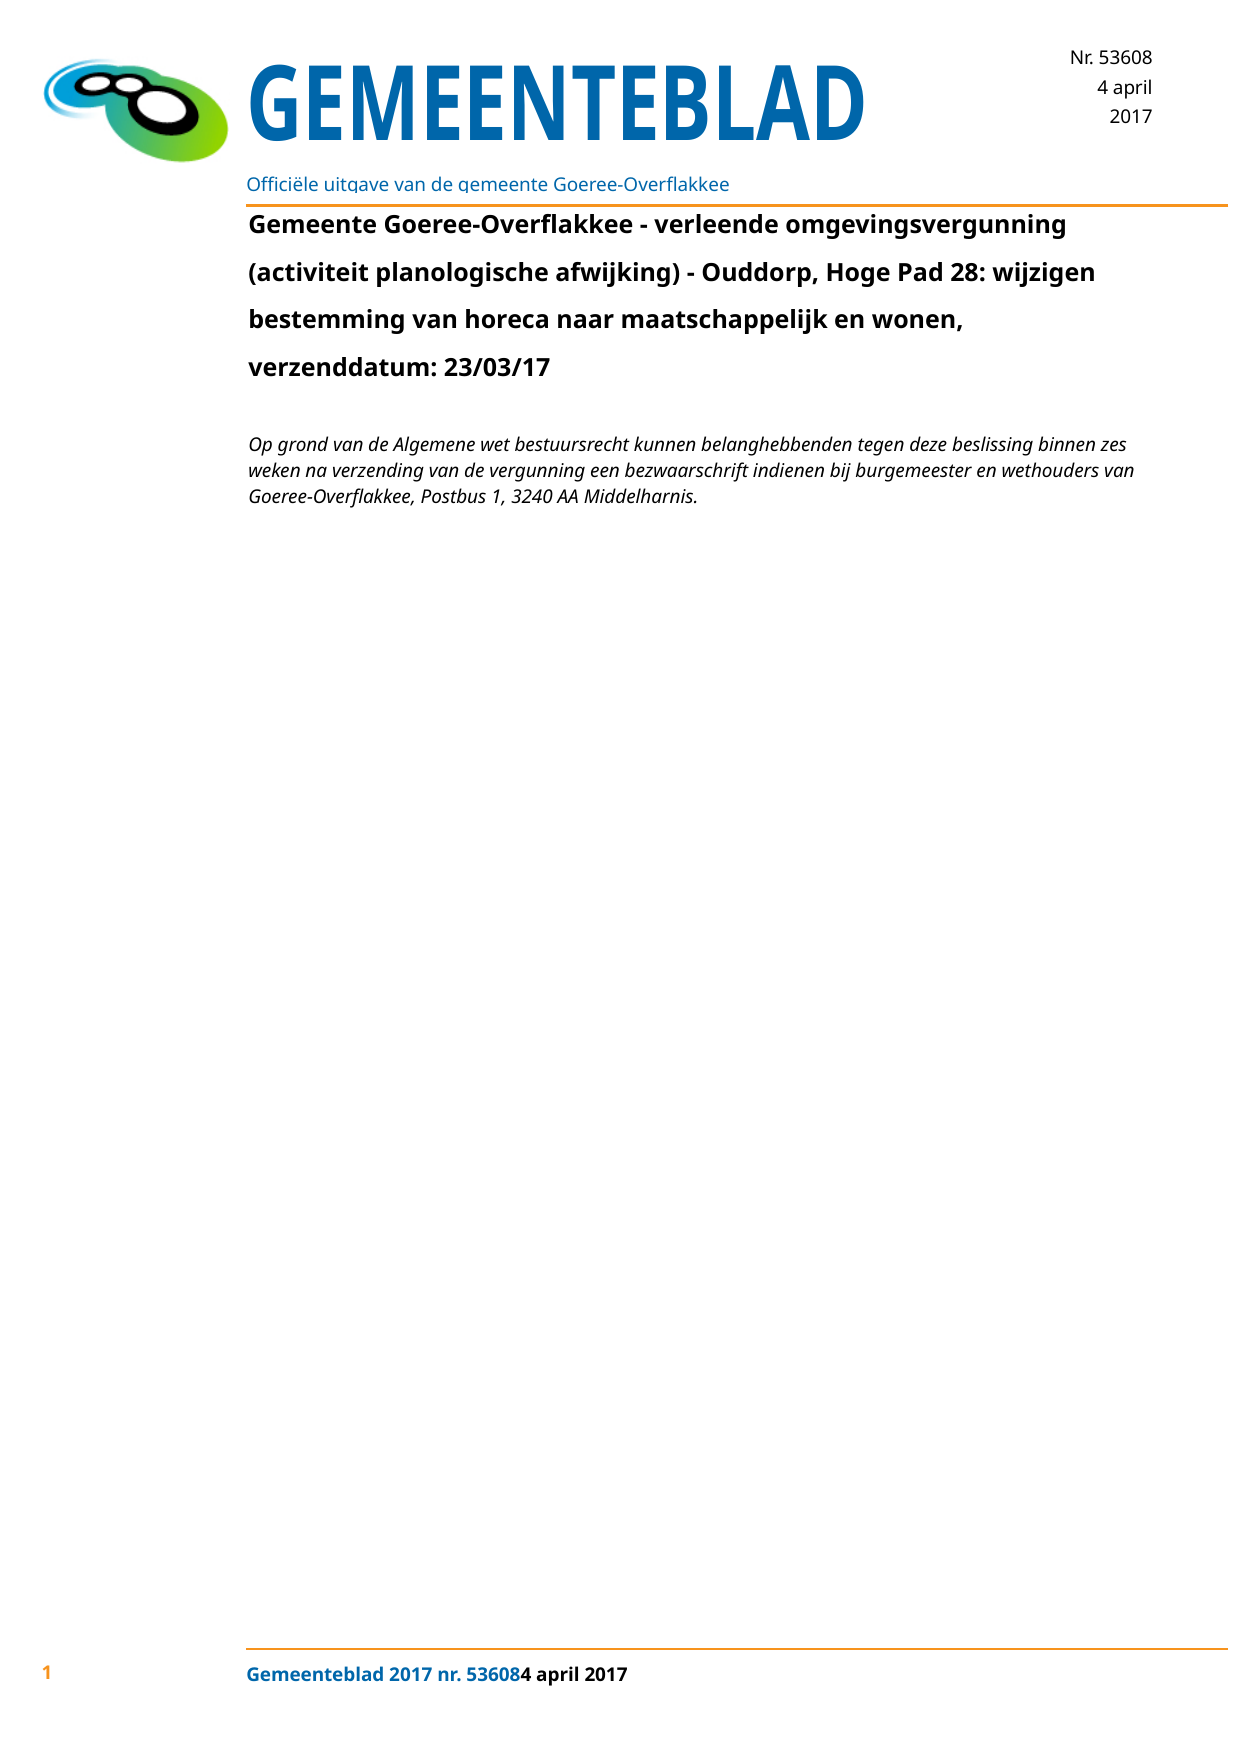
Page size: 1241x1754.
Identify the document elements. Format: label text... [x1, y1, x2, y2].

picture [41, 47, 231, 172]
text Op grond van de Algemene wet bestuursrecht kunnen belanghebbenden tegen deze beslissing binnen zes weken na verzending van de vergunning een bezwaarschrift indienen bij burgemeester en wethouders van Goeree-Overflakkee, Postbus 1, 3240 AA Middelharnis. [248, 431, 1152, 508]
text Gemeente Goeree-Overflakkee - verleende omgevingsvergunning (activiteit planologische afwijking) - Ouddorp, Hoge Pad 28: wijzigen bestemming van horeca naar maatschappelijk en wonen, verzenddatum: 23/03/17 [248, 207, 1152, 384]
